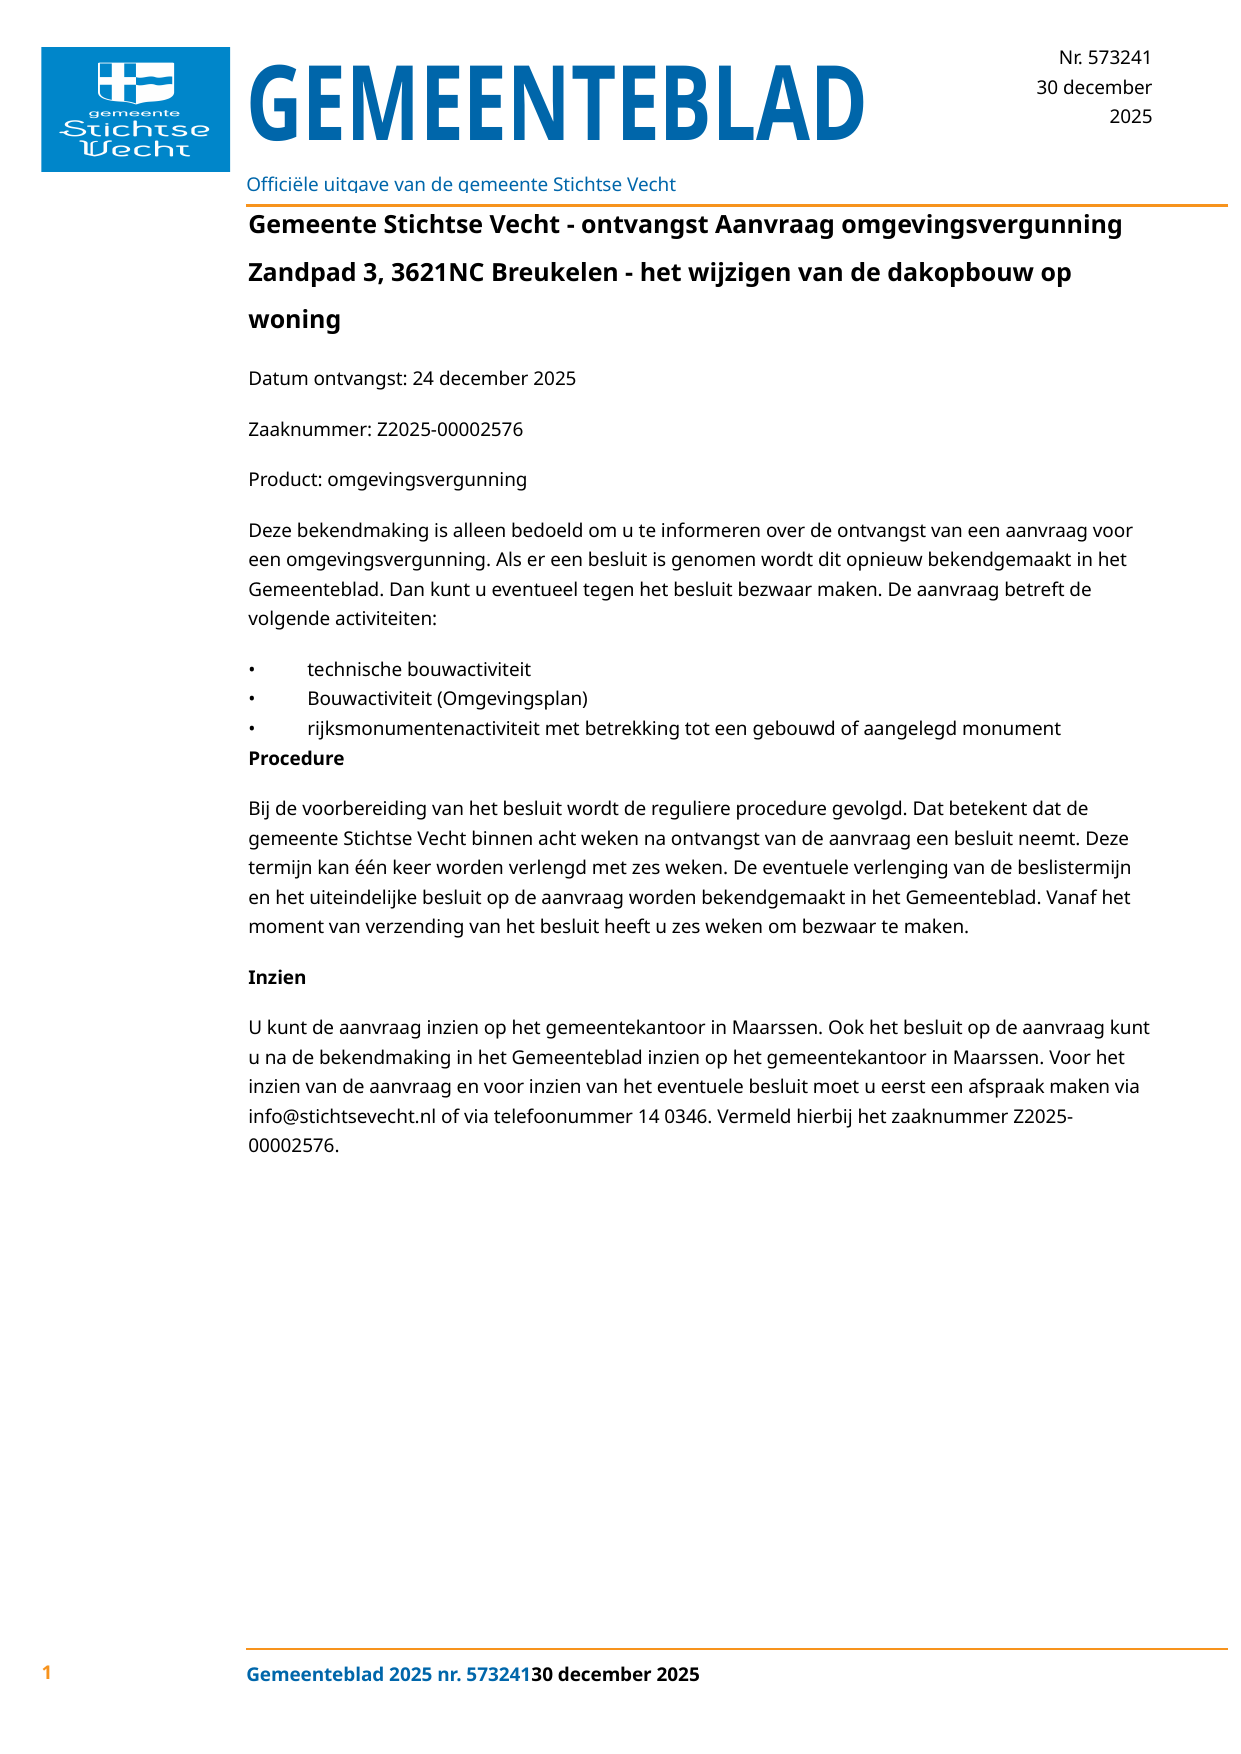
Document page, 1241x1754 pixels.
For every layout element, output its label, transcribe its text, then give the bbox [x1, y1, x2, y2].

text Deze bekendmaking is alleen bedoeld om u te informeren over de ontvangst van een aanvraag voor een omgevingsvergunning. Als er een besluit is genomen wordt dit opnieuw bekendgemaakt in het Gemeenteblad. Dan kunt u eventueel tegen het besluit bezwaar maken. De aanvraag betreft de volgende activiteiten: [248, 517, 1152, 631]
text U kunt de aanvraag inzien op het gemeentekantoor in Maarssen. Ook het besluit op de aanvraag kunt u na de bekendmaking in het Gemeenteblad inzien op het gemeentekantoor in Maarssen. Voor het inzien van de aanvraag en voor inzien van het eventuele besluit moet u eerst een afspraak maken via info@stichtsevecht.nl of via telefoonummer 14 0346. Vermeld hierbij het zaaknummer Z2025-00002576. [248, 1014, 1152, 1158]
text Product: omgevingsvergunning [248, 466, 1152, 492]
text Gemeente Stichtse Vecht - ontvangst Aanvraag omgevingsvergunning Zandpad 3, 3621NC Breukelen - het wijzigen van de dakopbouw op woning [248, 207, 1152, 336]
text Bij de voorbereiding van het besluit wordt de reguliere procedure gevolgd. Dat betekent dat de gemeente Stichtse Vecht binnen acht weken na ontvangst van de aanvraag een besluit neemt. Deze termijn kan één keer worden verlengd met zes weken. De eventuele verlenging van de beslistermijn en het uiteindelijke besluit op de aanvraag worden bekendgemaakt in het Gemeenteblad. Vanaf het moment van verzending van het besluit heeft u zes weken om bezwaar te maken. [248, 795, 1152, 939]
list Bouwactiviteit (Omgevingsplan) [248, 686, 1152, 711]
list rijksmonumentenactiviteit met betrekking tot een gebouwd of aangelegd monument [248, 715, 1152, 741]
list technische bouwactiviteit [248, 656, 1152, 682]
text Inzien [248, 964, 1152, 989]
picture [137, 63, 174, 103]
picture [99, 63, 135, 101]
text Datum ontvangst: 24 december 2025 [248, 366, 1152, 391]
text Procedure [248, 745, 1152, 770]
text Zaaknummer: Z2025-00002576 [248, 416, 1152, 442]
